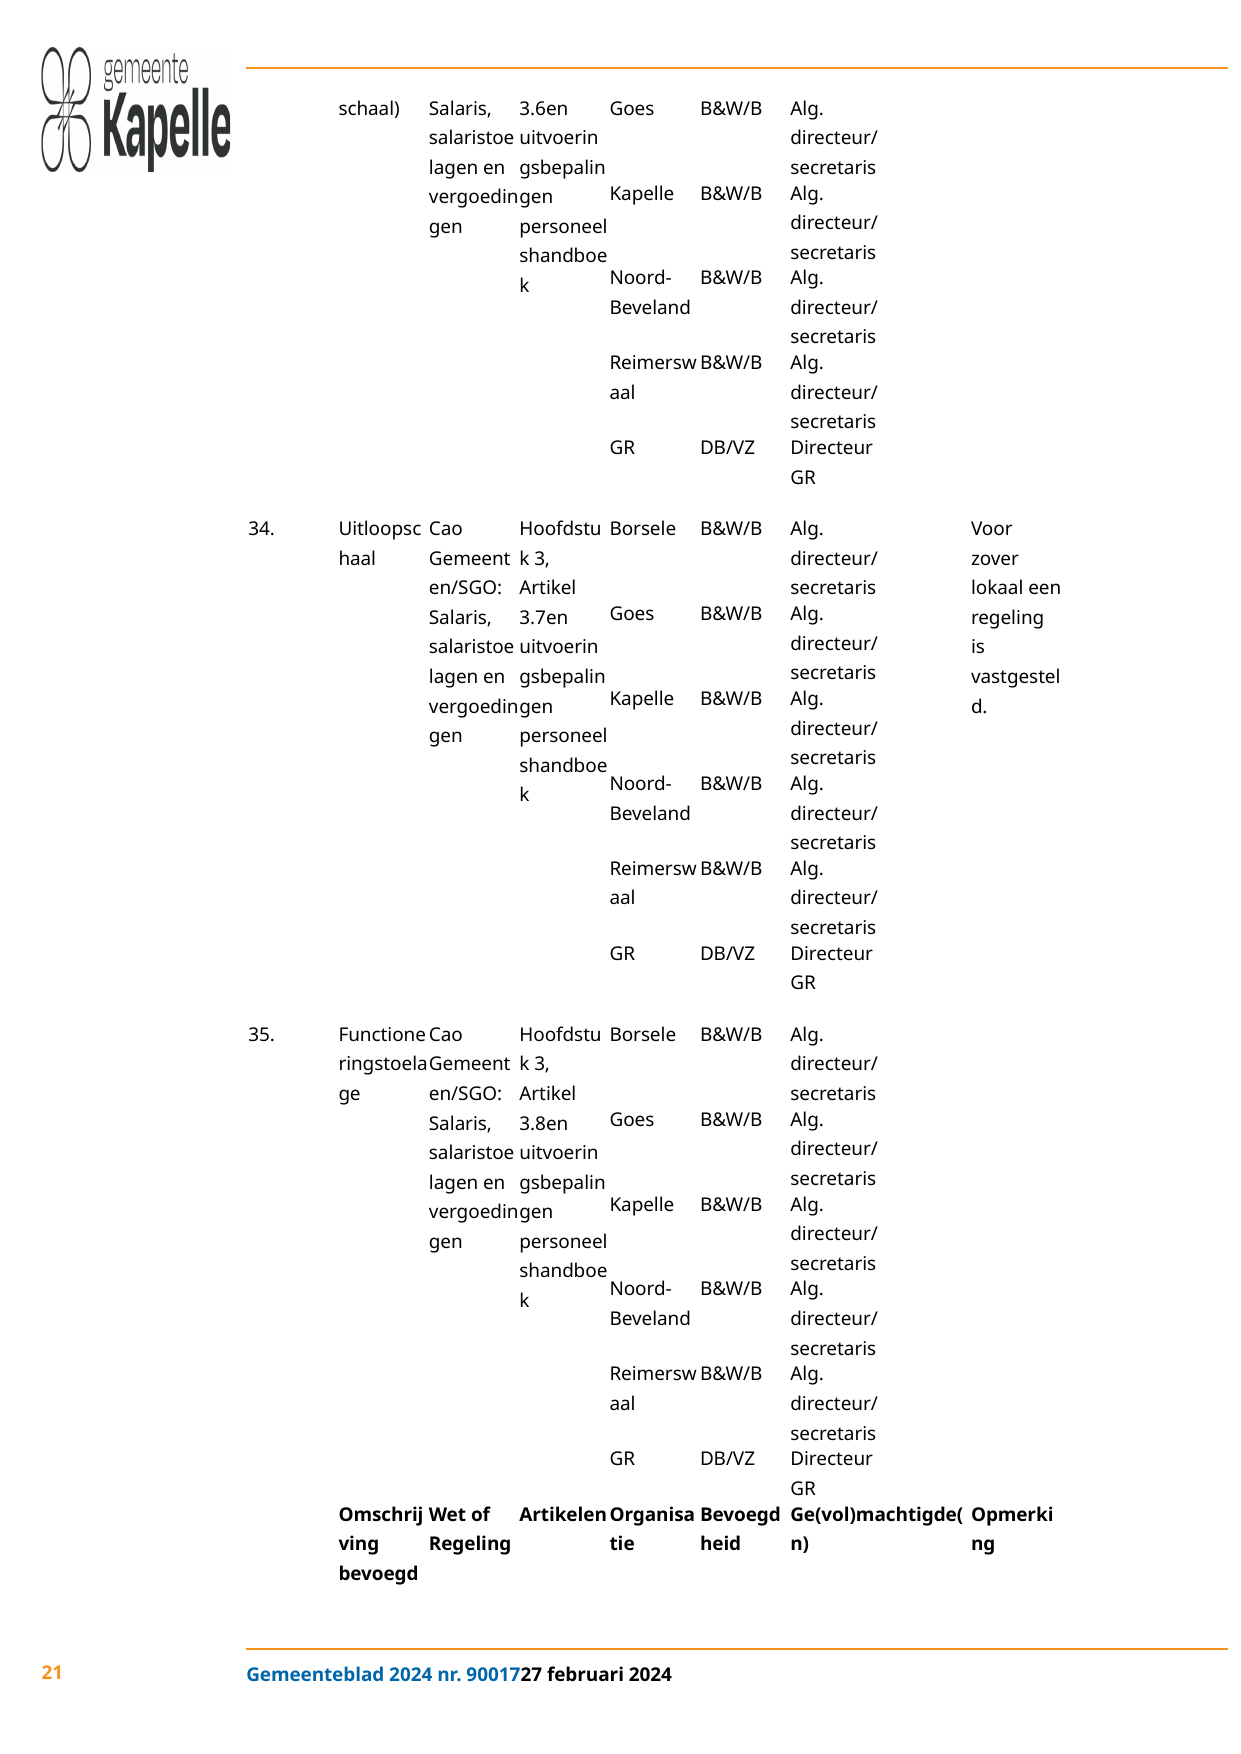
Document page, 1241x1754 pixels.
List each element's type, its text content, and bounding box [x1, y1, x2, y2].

table_cell Goes [609, 95, 700, 180]
table_cell Alg. directeur/secretaris [790, 1361, 881, 1445]
table_cell B&W/B [700, 685, 790, 770]
table_cell [429, 995, 519, 1021]
table_cell Borsele [609, 1021, 700, 1106]
table_cell [971, 490, 1061, 515]
table_cell B&W/B [700, 1021, 790, 1106]
table_cell DB/VZ [700, 940, 790, 995]
table_cell B&W/B [700, 1361, 790, 1445]
table_cell B&W/B [700, 1191, 790, 1276]
table_cell 35. [248, 1021, 338, 1501]
table_cell B&W/B [700, 515, 790, 600]
table_cell [700, 490, 790, 515]
table_cell Voor zover lokaal een regeling is vastgesteld. [971, 515, 1061, 995]
table_cell Alg. directeur/secretaris [790, 600, 881, 685]
table_cell [790, 490, 881, 515]
table_cell Kapelle [609, 685, 700, 770]
table_cell [248, 490, 338, 515]
table_cell B&W/B [700, 600, 790, 685]
table_cell B&W/B [700, 350, 790, 434]
table_cell DB/VZ [700, 1445, 790, 1501]
table_cell 3.6en uitvoeringsbepalingen personeelshandboek [519, 95, 609, 490]
table_cell Borsele [609, 515, 700, 600]
table_cell [790, 995, 881, 1021]
table_cell [971, 95, 1061, 490]
table_cell Opmerking [971, 1501, 1061, 1586]
table_cell Organisatie [609, 1501, 700, 1586]
table_cell Alg. directeur/secretaris [790, 265, 881, 349]
table_cell Hoofdstuk 3, Artikel 3.7en uitvoeringsbepalingen personeelshandboek [519, 515, 609, 995]
table_cell [881, 515, 971, 995]
table_cell Alg. directeur/secretaris [790, 685, 881, 770]
table_cell Directeur GR [790, 434, 881, 490]
table_cell Salaris, salaristoelagen en vergoedingen [429, 95, 519, 490]
table_cell Goes [609, 600, 700, 685]
table_cell [881, 95, 971, 490]
table_cell Cao Gemeenten/SGO: Salaris, salaristoelagen en vergoedingen [429, 515, 519, 995]
table_cell Cao Gemeenten/SGO: Salaris, salaristoelagen en vergoedingen [429, 1021, 519, 1501]
table_cell Noord-Beveland [609, 770, 700, 855]
table_cell Goes [609, 1106, 700, 1191]
table_cell Alg. directeur/secretaris [790, 180, 881, 264]
table_cell Functioneringstoelage [338, 1021, 429, 1501]
table_cell B&W/B [700, 1276, 790, 1361]
table_cell [248, 995, 338, 1021]
table_cell Noord-Beveland [609, 265, 700, 349]
table_cell Hoofdstuk 3, Artikel 3.8en uitvoeringsbepalingen personeelshandboek [519, 1021, 609, 1501]
table_cell Kapelle [609, 180, 700, 264]
table_cell Artikelen [519, 1501, 609, 1586]
table_cell Alg. directeur/secretaris [790, 1191, 881, 1276]
table_cell Reimerswaal [609, 350, 700, 434]
table_cell B&W/B [700, 180, 790, 264]
table_cell DB/VZ [700, 434, 790, 490]
table_cell Noord-Beveland [609, 1276, 700, 1361]
table_cell [338, 995, 429, 1021]
table_cell Uitloopschaal [338, 515, 429, 995]
table_cell Alg. directeur/secretaris [790, 350, 881, 434]
table_cell Ge(vol)machtigde(n) [790, 1501, 971, 1586]
table_cell Alg. directeur/secretaris [790, 855, 881, 940]
table_cell Alg. directeur/secretaris [790, 515, 881, 600]
table_cell [248, 95, 338, 490]
table_cell B&W/B [700, 770, 790, 855]
table_cell Directeur GR [790, 1445, 881, 1501]
table_cell B&W/B [700, 265, 790, 349]
table_cell [519, 995, 609, 1021]
table_cell GR [609, 940, 700, 995]
table_cell Alg. directeur/secretaris [790, 1276, 881, 1361]
table_cell [971, 995, 1061, 1021]
table_cell Alg. directeur/secretaris [790, 1021, 881, 1106]
table_cell [881, 490, 971, 515]
table_cell [248, 1501, 338, 1586]
table_cell Wet of Regeling [429, 1501, 519, 1586]
table_cell Reimerswaal [609, 855, 700, 940]
table_cell schaal) [338, 95, 429, 490]
table_cell GR [609, 434, 700, 490]
table_cell [338, 490, 429, 515]
table_cell B&W/B [700, 855, 790, 940]
table_cell B&W/B [700, 95, 790, 180]
table_cell B&W/B [700, 1106, 790, 1191]
table_cell [609, 995, 700, 1021]
table_cell GR [609, 1445, 700, 1501]
table_cell 34. [248, 515, 338, 995]
table_cell [881, 995, 971, 1021]
table_cell Directeur GR [790, 940, 881, 995]
table_cell [971, 1021, 1061, 1501]
table_cell [881, 1021, 971, 1501]
table_cell [429, 490, 519, 515]
table_cell Alg. directeur/secretaris [790, 770, 881, 855]
table_cell Alg. directeur/secretaris [790, 95, 881, 180]
table_cell Omschrijving bevoegd [338, 1501, 429, 1586]
table_cell Reimerswaal [609, 1361, 700, 1445]
table_cell Kapelle [609, 1191, 700, 1276]
table_cell [609, 490, 700, 515]
table_cell Bevoegdheid [700, 1501, 790, 1586]
picture [41, 47, 231, 172]
table_cell Alg. directeur/secretaris [790, 1106, 881, 1191]
table_cell [700, 995, 790, 1021]
table_cell [519, 490, 609, 515]
